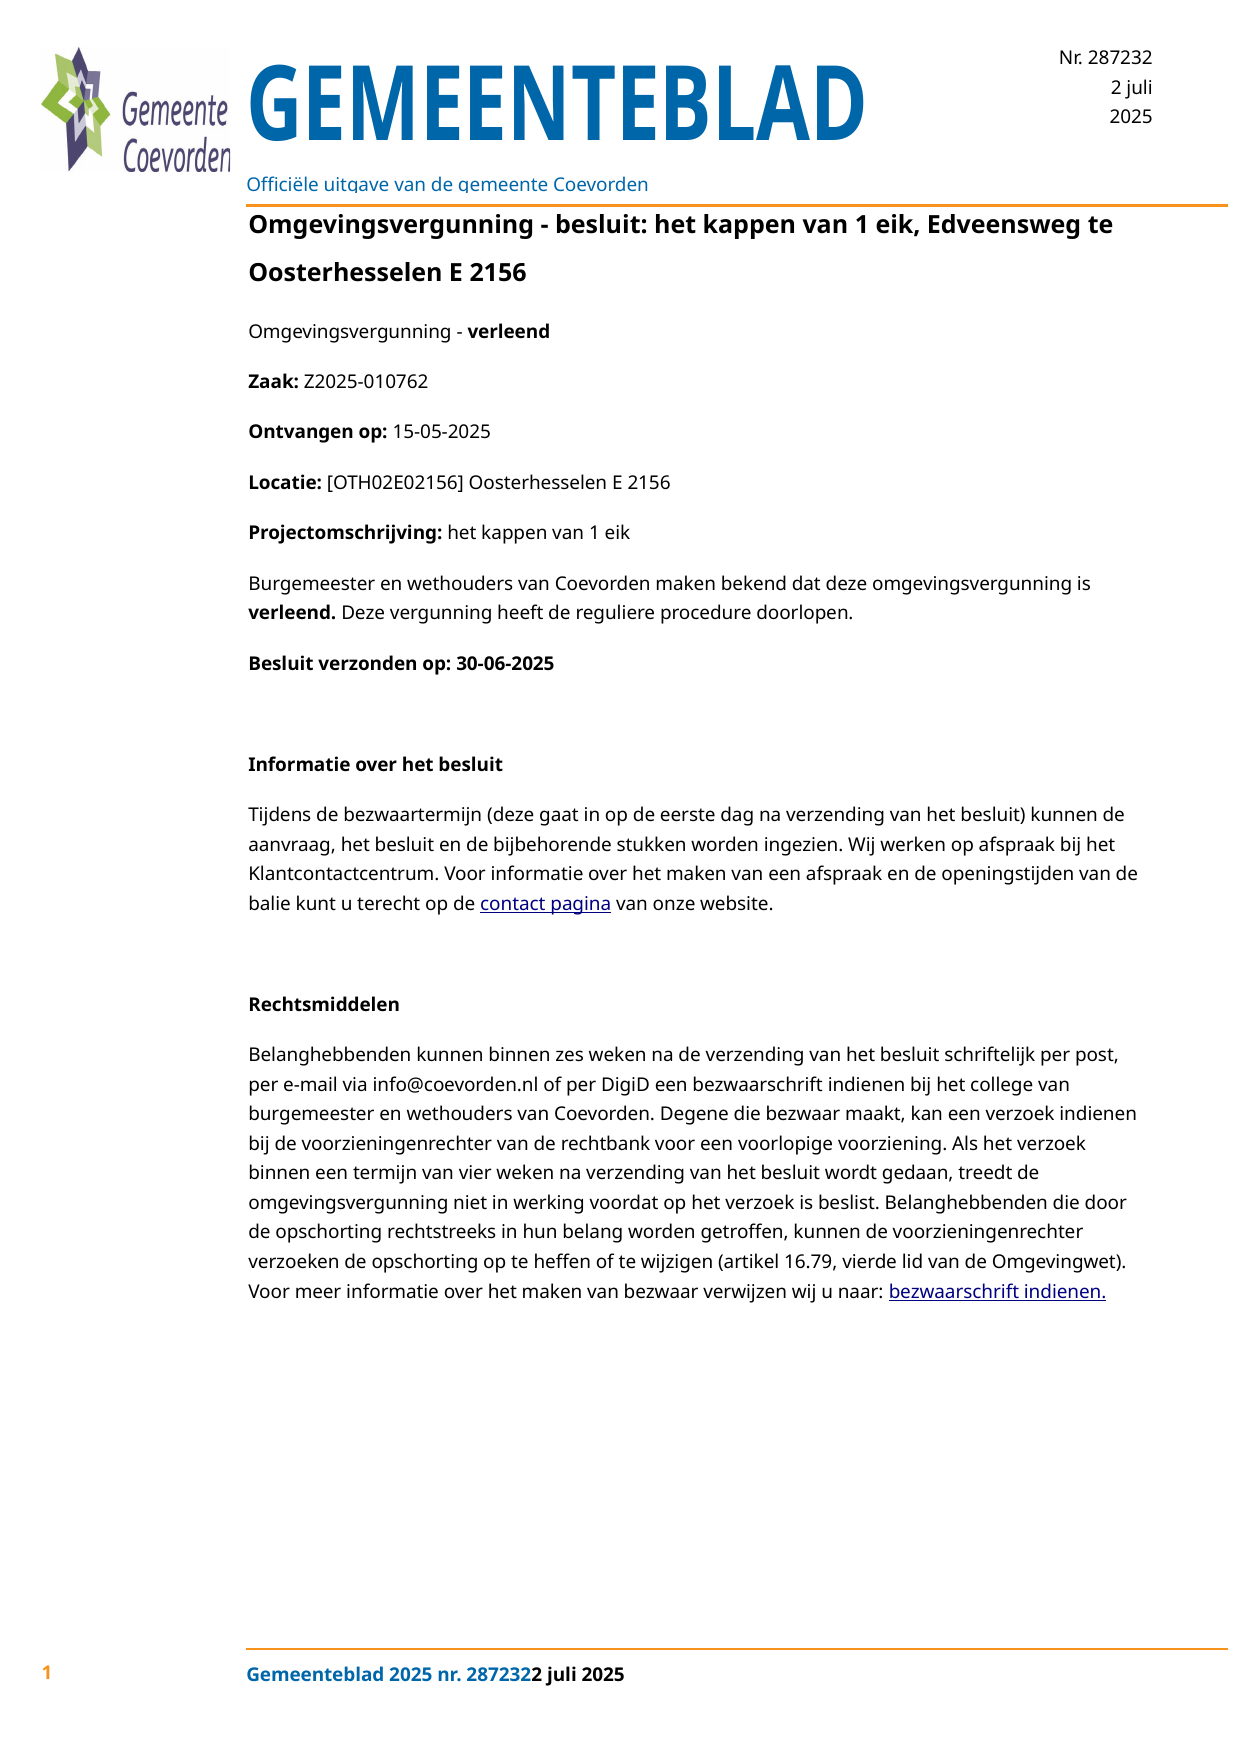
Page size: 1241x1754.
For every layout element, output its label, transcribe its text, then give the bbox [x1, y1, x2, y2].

picture [41, 47, 231, 172]
text Informatie over het besluit [248, 751, 1152, 777]
text Tijdens de bezwaartermijn (deze gaat in op de eerste dag na verzending van het besluit) kunnen de aanvraag, het besluit en de bijbehorende stukken worden ingezien. Wij werken op afspraak bij het Klantcontactcentrum. Voor informatie over het maken van een afspraak en de openingstijden van de balie kunt u terecht op de contact pagina van onze website. [248, 801, 1152, 916]
text Omgevingsvergunning - verleend [248, 318, 1152, 344]
text Belanghebbenden kunnen binnen zes weken na de verzending van het besluit schriftelijk per post, per e-mail via info@coevorden.nl of per DigiD een bezwaarschrift indienen bij het college van burgemeester en wethouders van Coevorden. Degene die bezwaar maakt, kan een verzoek indienen bij de voorzieningenrechter van de rechtbank voor een voorlopige voorziening. Als het verzoek binnen een termijn van vier weken na verzending van het besluit wordt gedaan, treedt de omgevingsvergunning niet in werking voordat op het verzoek is beslist. Belanghebbenden die door de opschorting rechtstreeks in hun belang worden getroffen, kunnen de voorzieningenrechter verzoeken de opschorting op te heffen of te wijzigen (artikel 16.79, vierde lid van de Omgevingwet). Voor meer informatie over het maken van bezwaar verwijzen wij u naar: bezwaarschrift indienen. [248, 1041, 1152, 1304]
text Burgemeester en wethouders van Coevorden maken bekend dat deze omgevingsvergunning is verleend. Deze vergunning heeft de reguliere procedure doorlopen. [248, 570, 1152, 625]
text Ontvangen op: 15-05-2025 [248, 419, 1152, 444]
text Projectomschrijving: het kappen van 1 eik [248, 519, 1152, 545]
text Omgevingsvergunning - besluit: het kappen van 1 eik, Edveensweg te Oosterhesselen E 2156 [248, 207, 1152, 288]
text Zaak: Z2025-010762 [248, 368, 1152, 394]
text Rechtsmiddelen [248, 991, 1152, 1017]
text Besluit verzonden op: 30-06-2025 [248, 650, 1152, 676]
text Locatie: [OTH02E02156] Oosterhesselen E 2156 [248, 469, 1152, 495]
